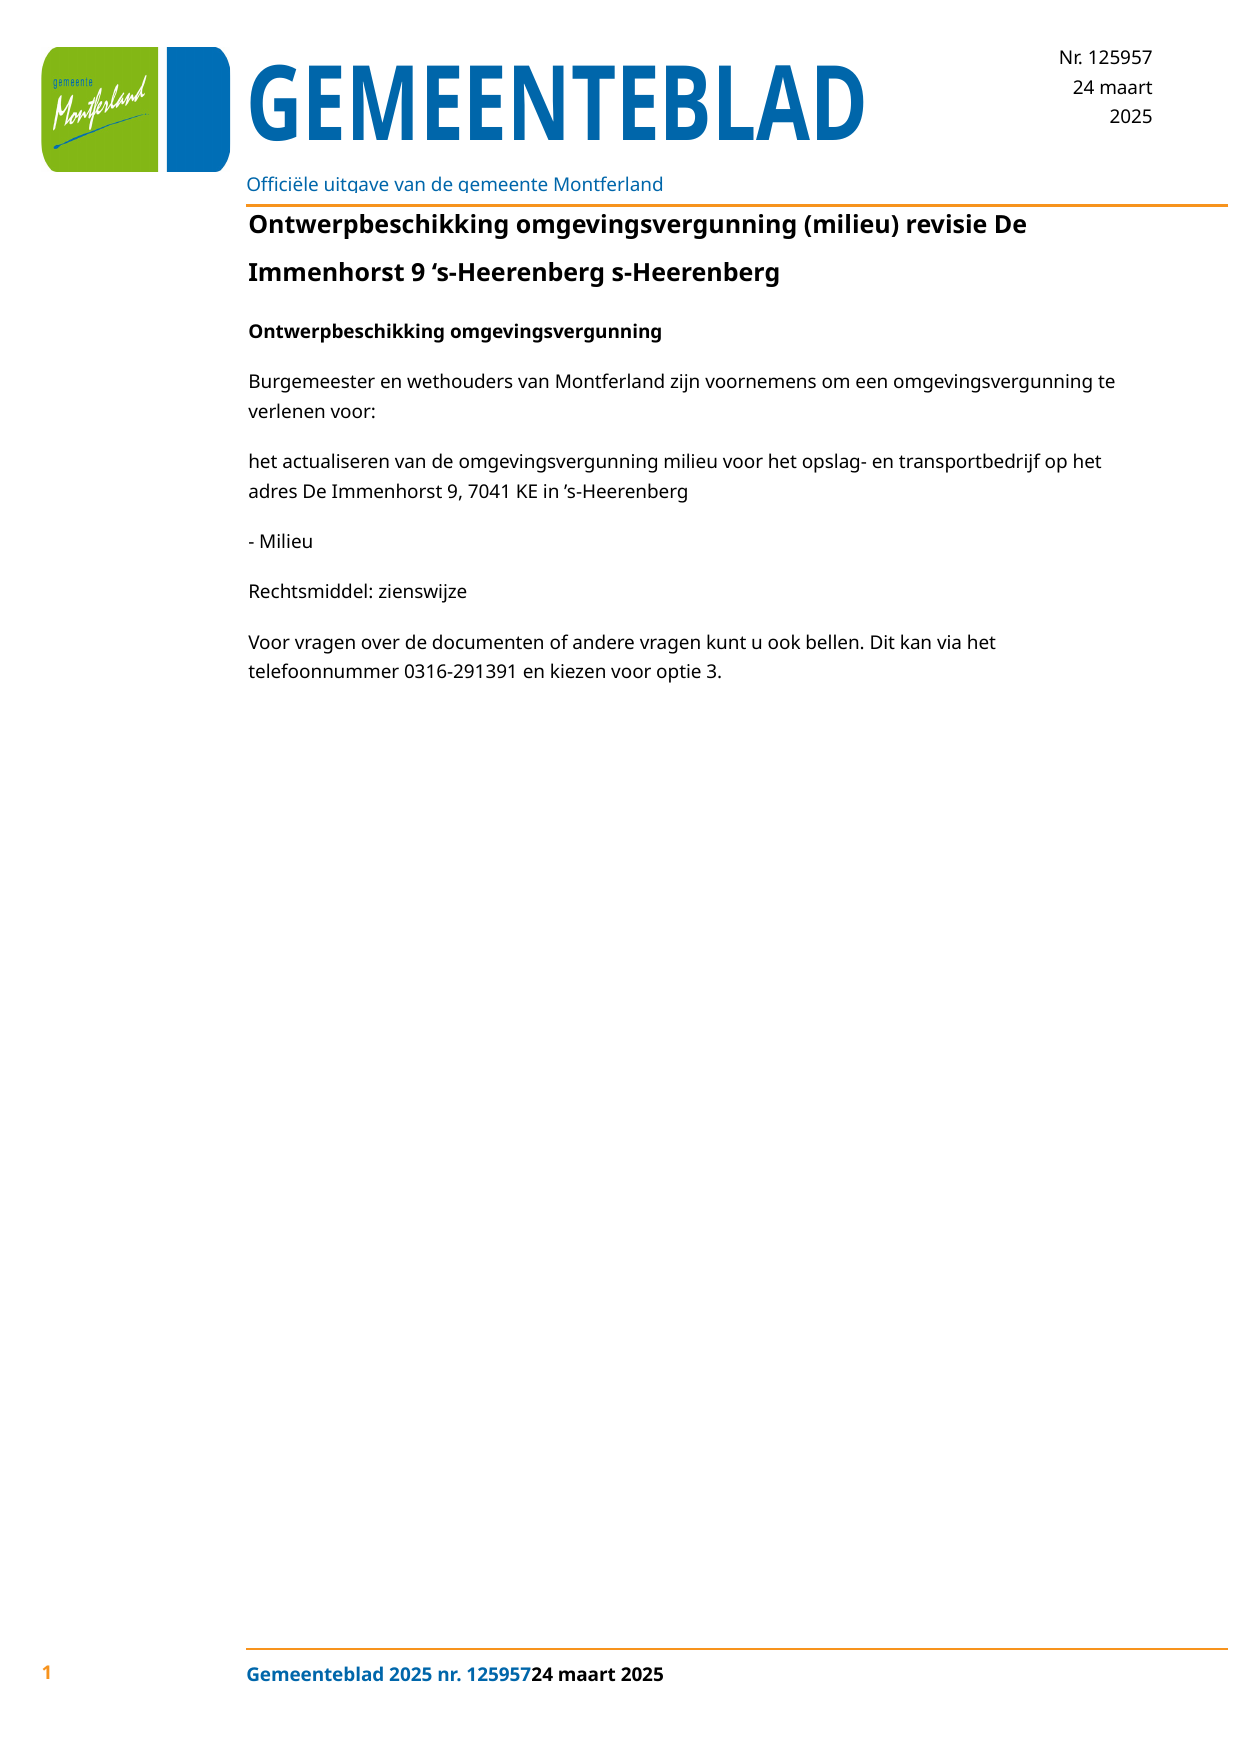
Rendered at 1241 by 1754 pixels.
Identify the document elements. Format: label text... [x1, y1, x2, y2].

text Rechtsmiddel: zienswijze [248, 579, 1152, 604]
text Voor vragen over de documenten of andere vragen kunt u ook bellen. Dit kan via het telefoonnummer 0316-291391 en kiezen voor optie 3. [248, 629, 1152, 684]
text - Milieu [248, 528, 1152, 554]
picture [41, 47, 231, 172]
text Ontwerpbeschikking omgevingsvergunning [248, 318, 1152, 344]
text Ontwerpbeschikking omgevingsvergunning (milieu) revisie De Immenhorst 9 ‘s-Heerenberg s-Heerenberg [248, 207, 1152, 288]
text Burgemeester en wethouders van Montferland zijn voornemens om een omgevingsvergunning te verlenen voor: [248, 368, 1152, 424]
text het actualiseren van de omgevingsvergunning milieu voor het opslag- en transportbedrijf op het adres De Immenhorst 9, 7041 KE in ’s-Heerenberg [248, 448, 1152, 504]
